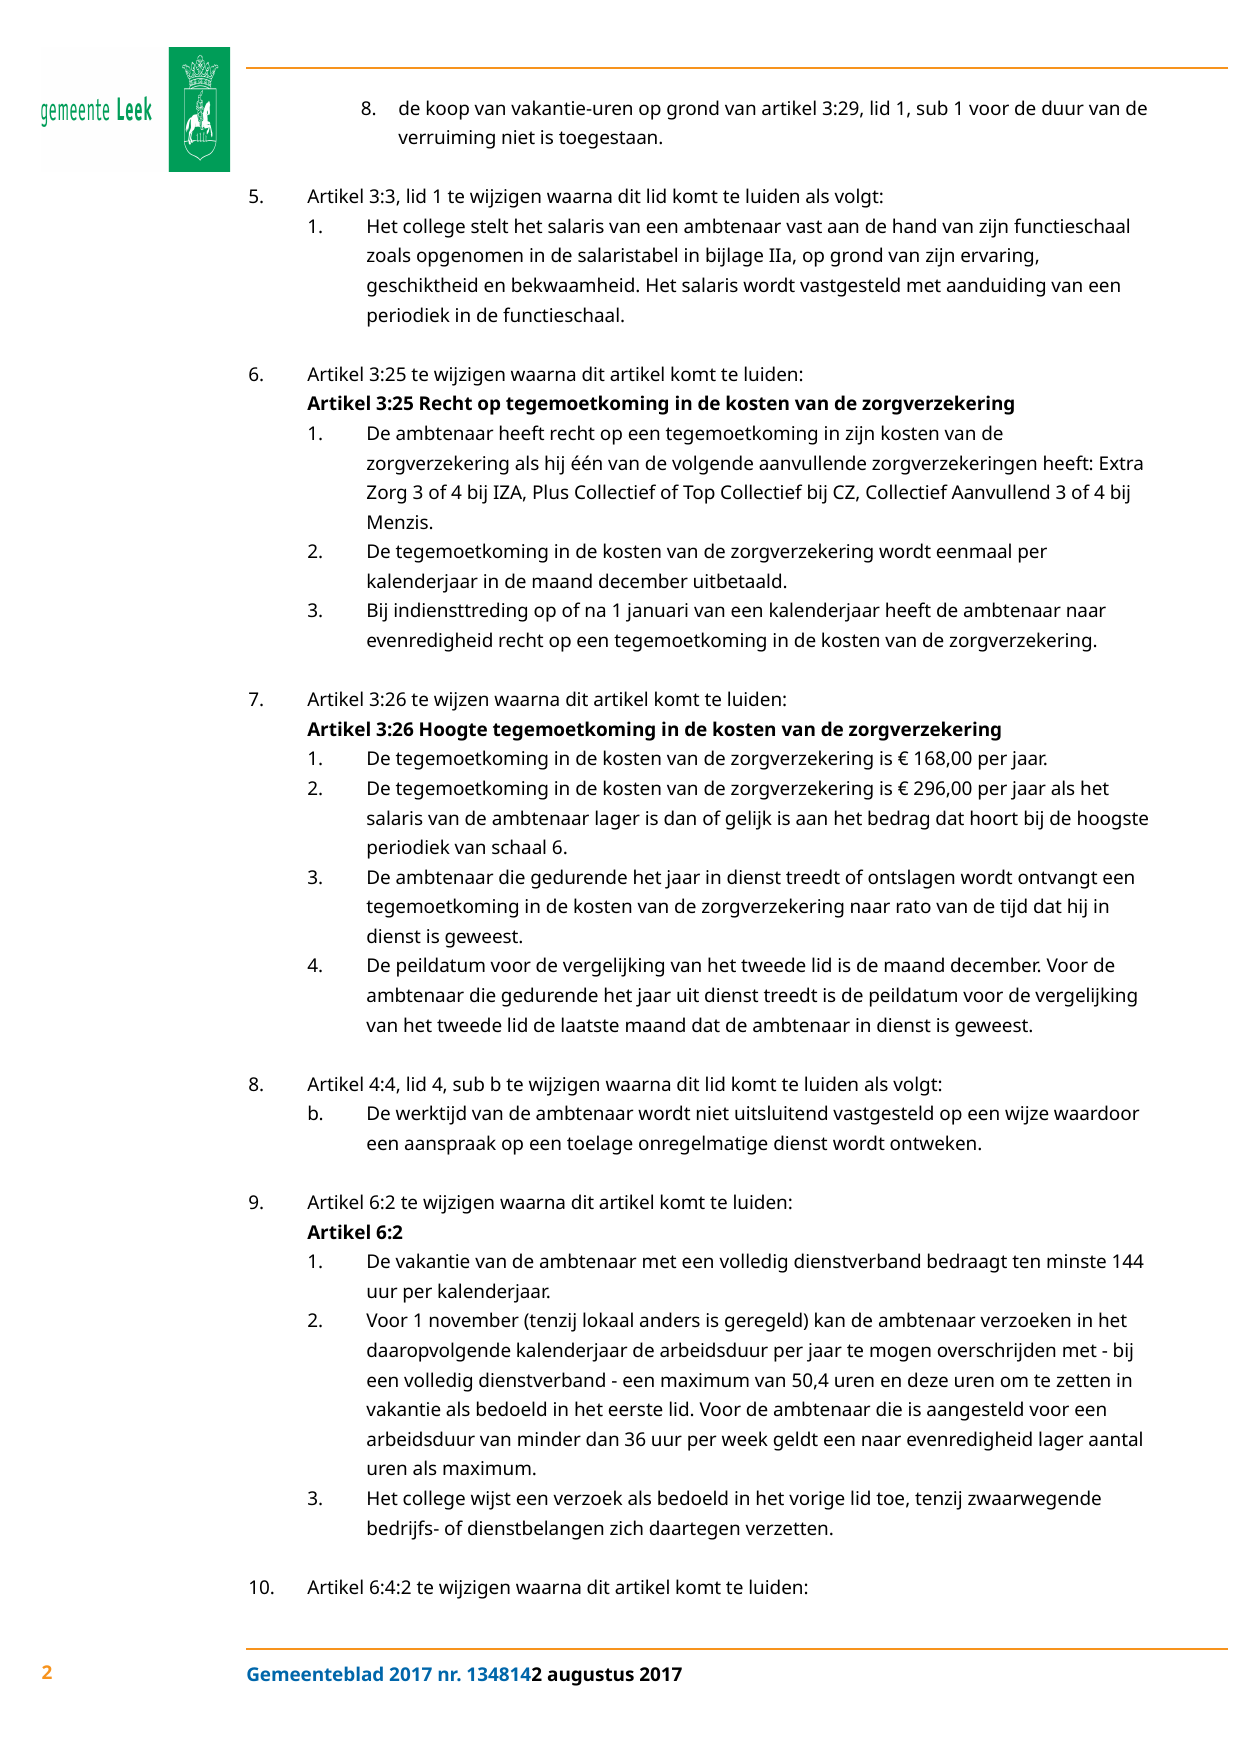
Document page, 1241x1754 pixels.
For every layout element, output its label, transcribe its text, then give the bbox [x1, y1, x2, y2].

list De ambtenaar heeft recht op een tegemoetkoming in zijn kosten van de zorgverzekering als hij één van de volgende aanvullende zorgverzekeringen heeft: Extra Zorg 3 of 4 bij IZA, Plus Collectief of Top Collectief bij CZ, Collectief Aanvullend 3 of 4 bij Menzis. [307, 420, 1152, 535]
list Artikel 3:3, lid 1 te wijzigen waarna dit lid komt te luiden als volgt: [248, 183, 1152, 209]
list Artikel 6:2 [248, 1219, 1152, 1245]
list De werktijd van de ambtenaar wordt niet uitsluitend vastgesteld op een wijze waardoor een aanspraak op een toelage onregelmatige dienst wordt ontweken. [307, 1101, 1152, 1156]
list Artikel 3:25 te wijzigen waarna dit artikel komt te luiden: [248, 361, 1152, 387]
list De ambtenaar die gedurende het jaar in dienst treedt of ontslagen wordt ontvangt een tegemoetkoming in de kosten van de zorgverzekering naar rato van de tijd dat hij in dienst is geweest. [307, 864, 1152, 949]
list Artikel 6:4:2 te wijzigen waarna dit artikel komt te luiden: [248, 1574, 1152, 1600]
list De vakantie van de ambtenaar met een volledig dienstverband bedraagt ten minste 144 uur per kalenderjaar. [307, 1248, 1152, 1304]
list Voor 1 november (tenzij lokaal anders is geregeld) kan de ambtenaar verzoeken in het daaropvolgende kalenderjaar de arbeidsduur per jaar te mogen overschrijden met - bij een volledig dienstverband - een maximum van 50,4 uren en deze uren om te zetten in vakantie als bedoeld in het eerste lid. Voor de ambtenaar die is aangesteld voor een arbeidsduur van minder dan 36 uur per week geldt een naar evenredigheid lager aantal uren als maximum. [307, 1308, 1152, 1481]
list Artikel 4:4, lid 4, sub b te wijzigen waarna dit lid komt te luiden als volgt: [248, 1071, 1152, 1097]
list Artikel 6:2 te wijzigen waarna dit artikel komt te luiden: [248, 1189, 1152, 1215]
list de koop van vakantie-uren op grond van artikel 3:29, lid 1, sub 1 voor de duur van de verruiming niet is toegestaan. [361, 95, 1152, 150]
list Bij indiensttreding op of na 1 januari van een kalenderjaar heeft de ambtenaar naar evenredigheid recht op een tegemoetkoming in de kosten van de zorgverzekering. [307, 598, 1152, 653]
list De peildatum voor de vergelijking van het tweede lid is de maand december. Voor de ambtenaar die gedurende het jaar uit dienst treedt is de peildatum voor de vergelijking van het tweede lid de laatste maand dat de ambtenaar in dienst is geweest. [307, 953, 1152, 1038]
list De tegemoetkoming in de kosten van de zorgverzekering wordt eenmaal per kalenderjaar in de maand december uitbetaald. [307, 538, 1152, 594]
list De tegemoetkoming in de kosten van de zorgverzekering is € 296,00 per jaar als het salaris van de ambtenaar lager is dan of gelijk is aan het bedrag dat hoort bij de hoogste periodiek van schaal 6. [307, 775, 1152, 860]
list De tegemoetkoming in de kosten van de zorgverzekering is € 168,00 per jaar. [307, 746, 1152, 771]
list Artikel 3:25 Recht op tegemoetkoming in de kosten van de zorgverzekering [248, 391, 1152, 416]
list Het college stelt het salaris van een ambtenaar vast aan de hand van zijn functieschaal zoals opgenomen in de salaristabel in bijlage IIa, op grond van zijn ervaring, geschiktheid en bekwaamheid. Het salaris wordt vastgesteld met aanduiding van een periodiek in de functieschaal. [307, 213, 1152, 328]
list Het college wijst een verzoek als bedoeld in het vorige lid toe, tenzij zwaarwegende bedrijfs- of dienstbelangen zich daartegen verzetten. [307, 1485, 1152, 1541]
list Artikel 3:26 te wijzen waarna dit artikel komt te luiden: [248, 686, 1152, 712]
picture [41, 47, 231, 172]
list Artikel 3:26 Hoogte tegemoetkoming in de kosten van de zorgverzekering [248, 716, 1152, 742]
